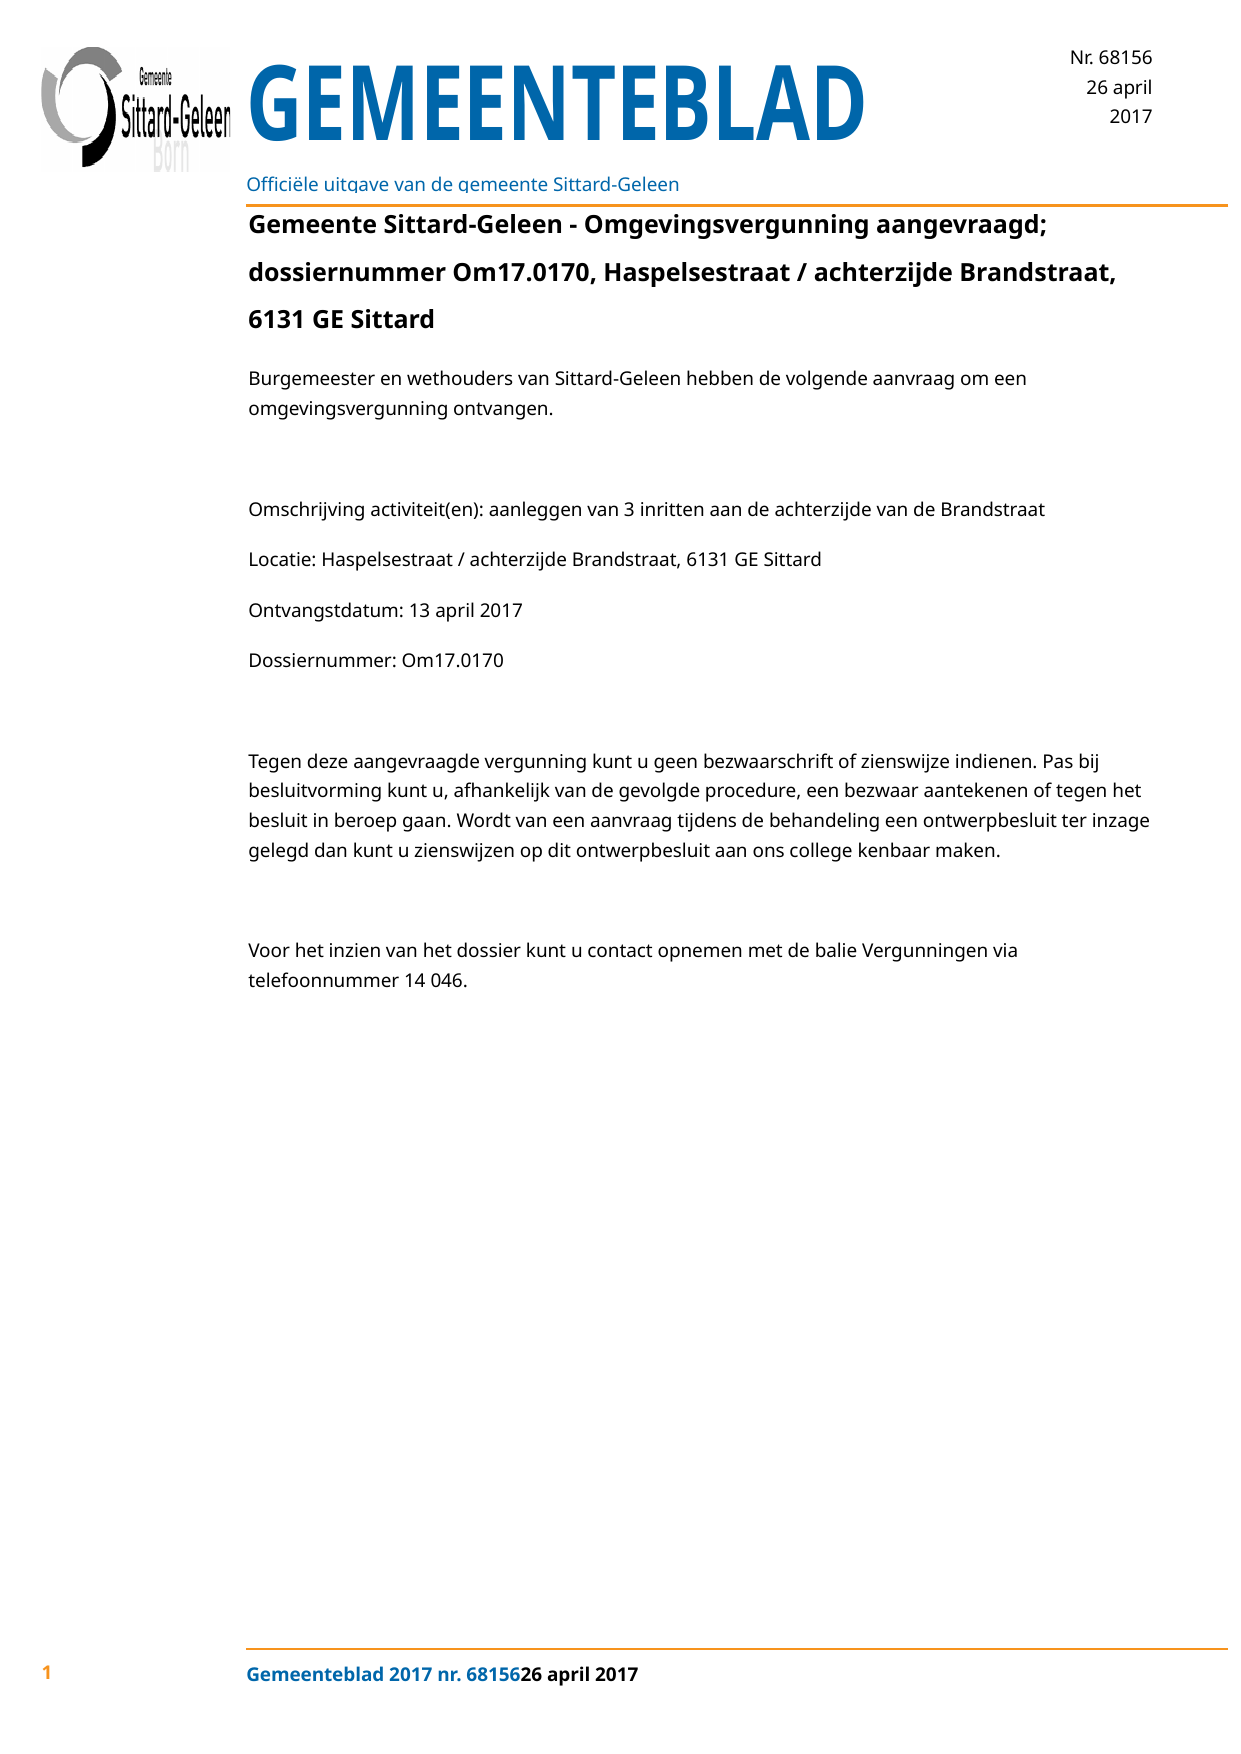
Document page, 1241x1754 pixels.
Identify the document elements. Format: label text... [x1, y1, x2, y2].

picture [41, 47, 231, 172]
text Voor het inzien van het dossier kunt u contact opnemen met de balie Vergunningen via telefoonnummer 14 046. [248, 938, 1152, 993]
text Dossiernummer: Om17.0170 [248, 647, 1152, 673]
text Gemeente Sittard-Geleen - Omgevingsvergunning aangevraagd; dossiernummer Om17.0170, Haspelsestraat / achterzijde Brandstraat, 6131 GE Sittard [248, 207, 1152, 336]
text Ontvangstdatum: 13 april 2017 [248, 597, 1152, 622]
text Tegen deze aangevraagde vergunning kunt u geen bezwaarschrift of zienswijze indienen. Pas bij besluitvorming kunt u, afhankelijk van de gevolgde procedure, een bezwaar aantekenen of tegen het besluit in beroep gaan. Wordt van een aanvraag tijdens de behandeling een ontwerpbesluit ter inzage gelegd dan kunt u zienswijzen op dit ontwerpbesluit aan ons college kenbaar maken. [248, 748, 1152, 862]
text Omschrijving activiteit(en): aanleggen van 3 inritten aan de achterzijde van de Brandstraat [248, 496, 1152, 522]
text Locatie: Haspelsestraat / achterzijde Brandstraat, 6131 GE Sittard [248, 546, 1152, 572]
text Burgemeester en wethouders van Sittard-Geleen hebben de volgende aanvraag om een omgevingsvergunning ontvangen. [248, 366, 1152, 421]
